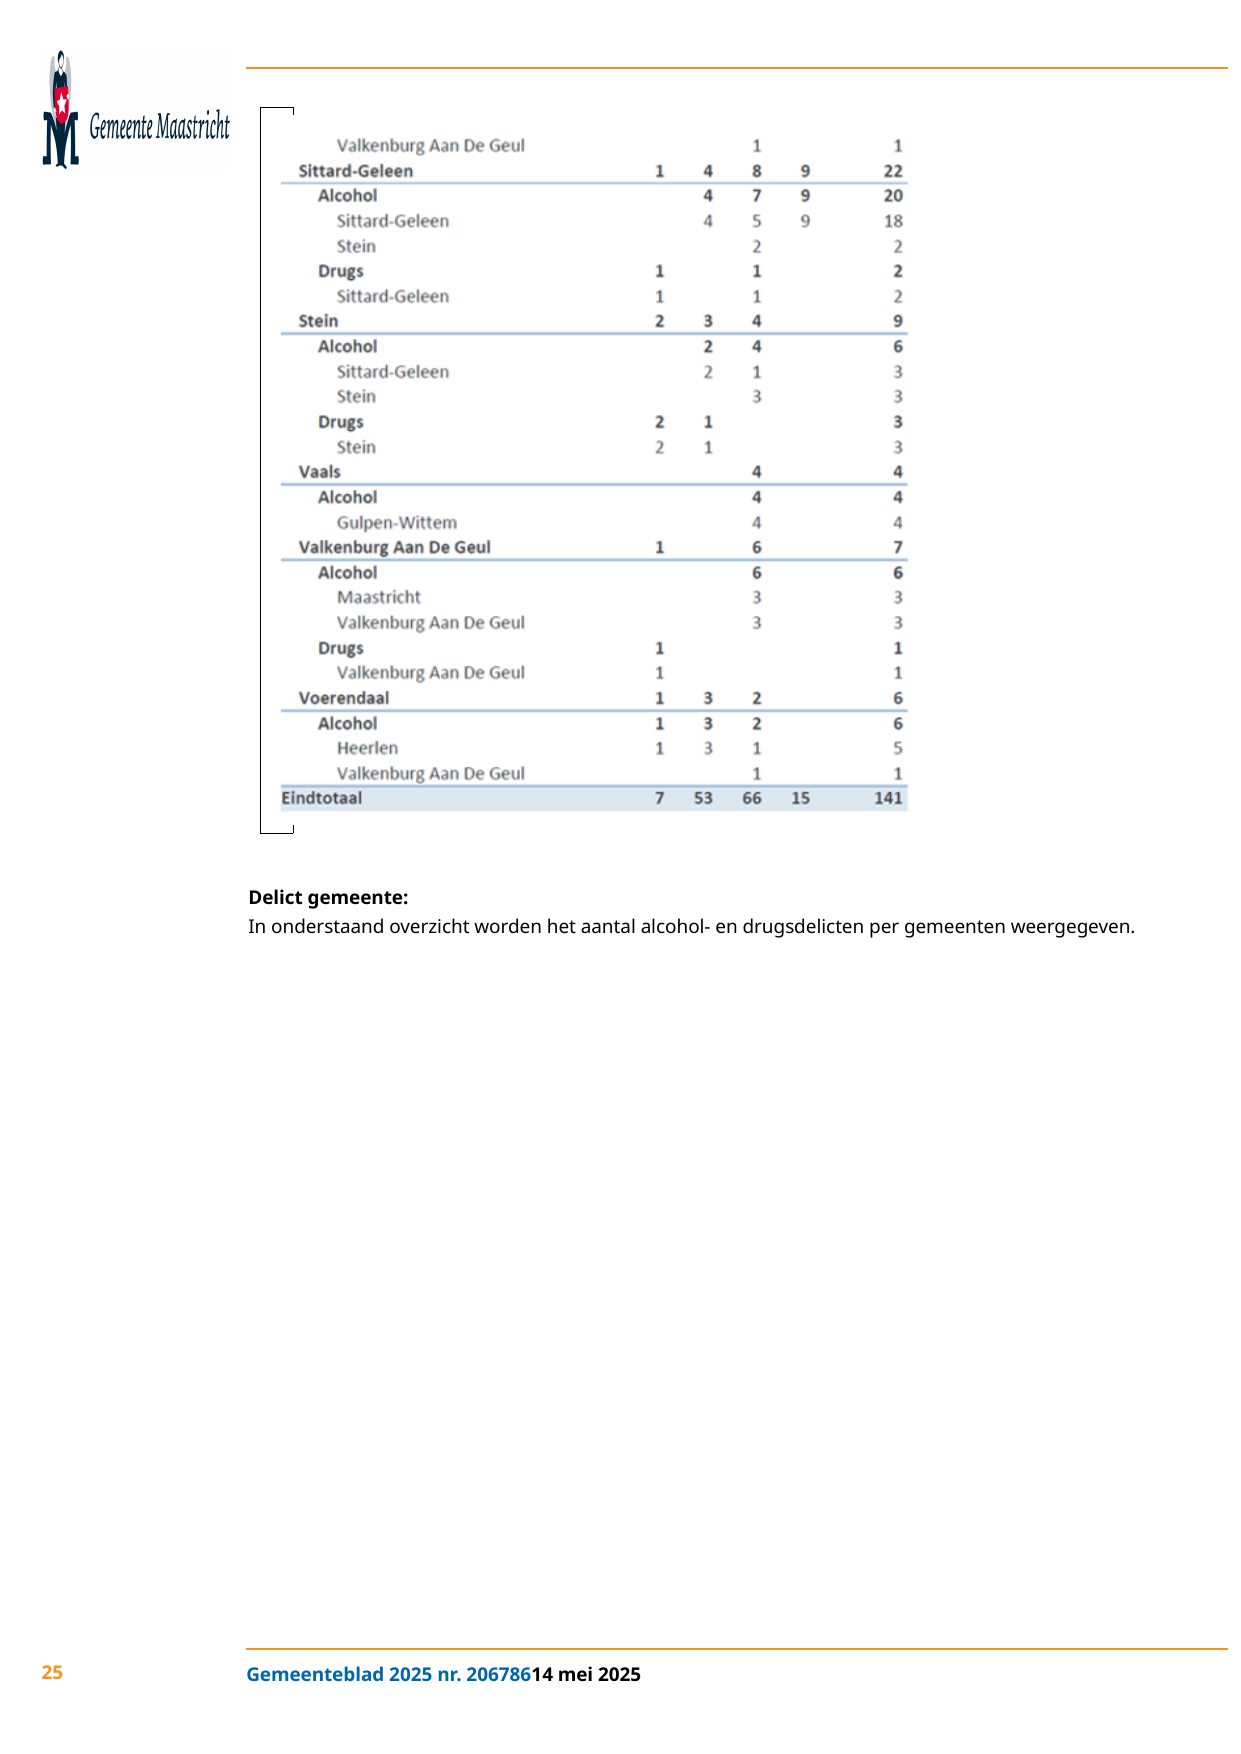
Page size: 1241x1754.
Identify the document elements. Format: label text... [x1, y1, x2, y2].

picture [268, 115, 919, 825]
text Delict gemeente: [248, 884, 1152, 910]
text In onderstaand overzicht worden het aantal alcohol- en drugsdelicten per gemeenten weergegeven. [248, 914, 1152, 939]
picture [41, 47, 231, 172]
